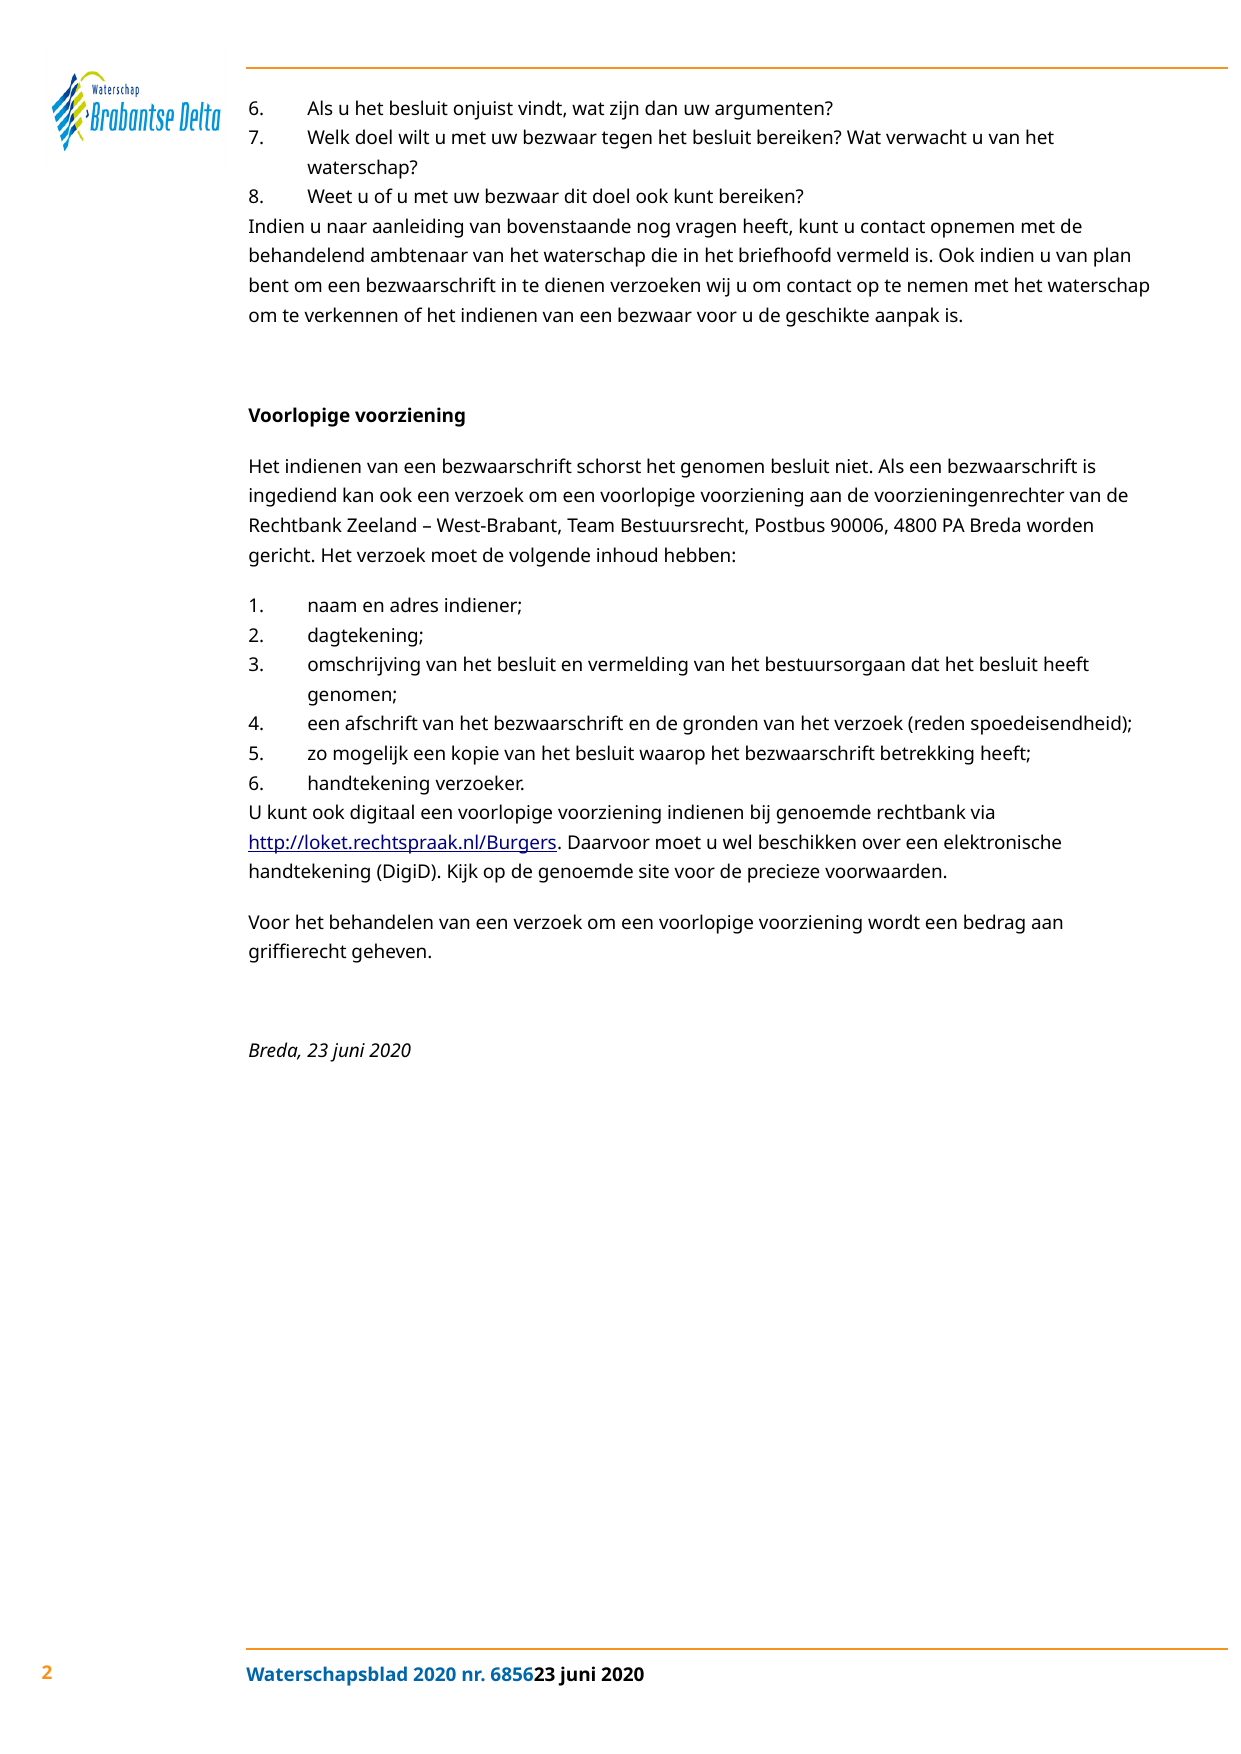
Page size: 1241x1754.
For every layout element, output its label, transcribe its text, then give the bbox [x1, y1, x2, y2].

text U kunt ook digitaal een voorlopige voorziening indienen bij genoemde rechtbank via http://loket.rechtspraak.nl/Burgers. Daarvoor moet u wel beschikken over een elektronische handtekening (DigiD). Kijk op de genoemde site voor de precieze voorwaarden. [248, 799, 1152, 884]
list zo mogelijk een kopie van het besluit waarop het bezwaarschrift betrekking heeft; [248, 740, 1152, 766]
text Indien u naar aanleiding van bovenstaande nog vragen heeft, kunt u contact opnemen met de behandelend ambtenaar van het waterschap die in het briefhoofd vermeld is. Ook indien u van plan bent om een bezwaarschrift in te dienen verzoeken wij u om contact op te nemen met het waterschap om te verkennen of het indienen van een bezwaar voor u de geschikte aanpak is. [248, 213, 1152, 328]
list Als u het besluit onjuist vindt, wat zijn dan uw argumenten? [248, 95, 1152, 121]
text Voor het behandelen van een verzoek om een voorlopige voorziening wordt een bedrag aan griffierecht geheven. [248, 909, 1152, 964]
picture [41, 47, 231, 172]
text Het indienen van een bezwaarschrift schorst het genomen besluit niet. Als een bezwaarschrift is ingediend kan ook een verzoek om een voorlopige voorziening aan de voorzieningenrechter van de Rechtbank Zeeland – West-Brabant, Team Bestuursrecht, Postbus 90006, 4800 PA Breda worden gericht. Het verzoek moet de volgende inhoud hebben: [248, 453, 1152, 568]
list een afschrift van het bezwaarschrift en de gronden van het verzoek (reden spoedeisendheid); [248, 711, 1152, 736]
list Welk doel wilt u met uw bezwaar tegen het besluit bereiken? Wat verwacht u van het waterschap? [248, 124, 1152, 180]
text Voorlopige voorziening [248, 403, 1152, 428]
list naam en adres indiener; [248, 592, 1152, 618]
list omschrijving van het besluit en vermelding van het bestuursorgaan dat het besluit heeft genomen; [248, 651, 1152, 707]
list dagtekening; [248, 622, 1152, 648]
text Breda, 23 juni 2020 [248, 1037, 1152, 1062]
list handtekening verzoeker. [248, 770, 1152, 796]
list Weet u of u met uw bezwaar dit doel ook kunt bereiken? [248, 183, 1152, 209]
